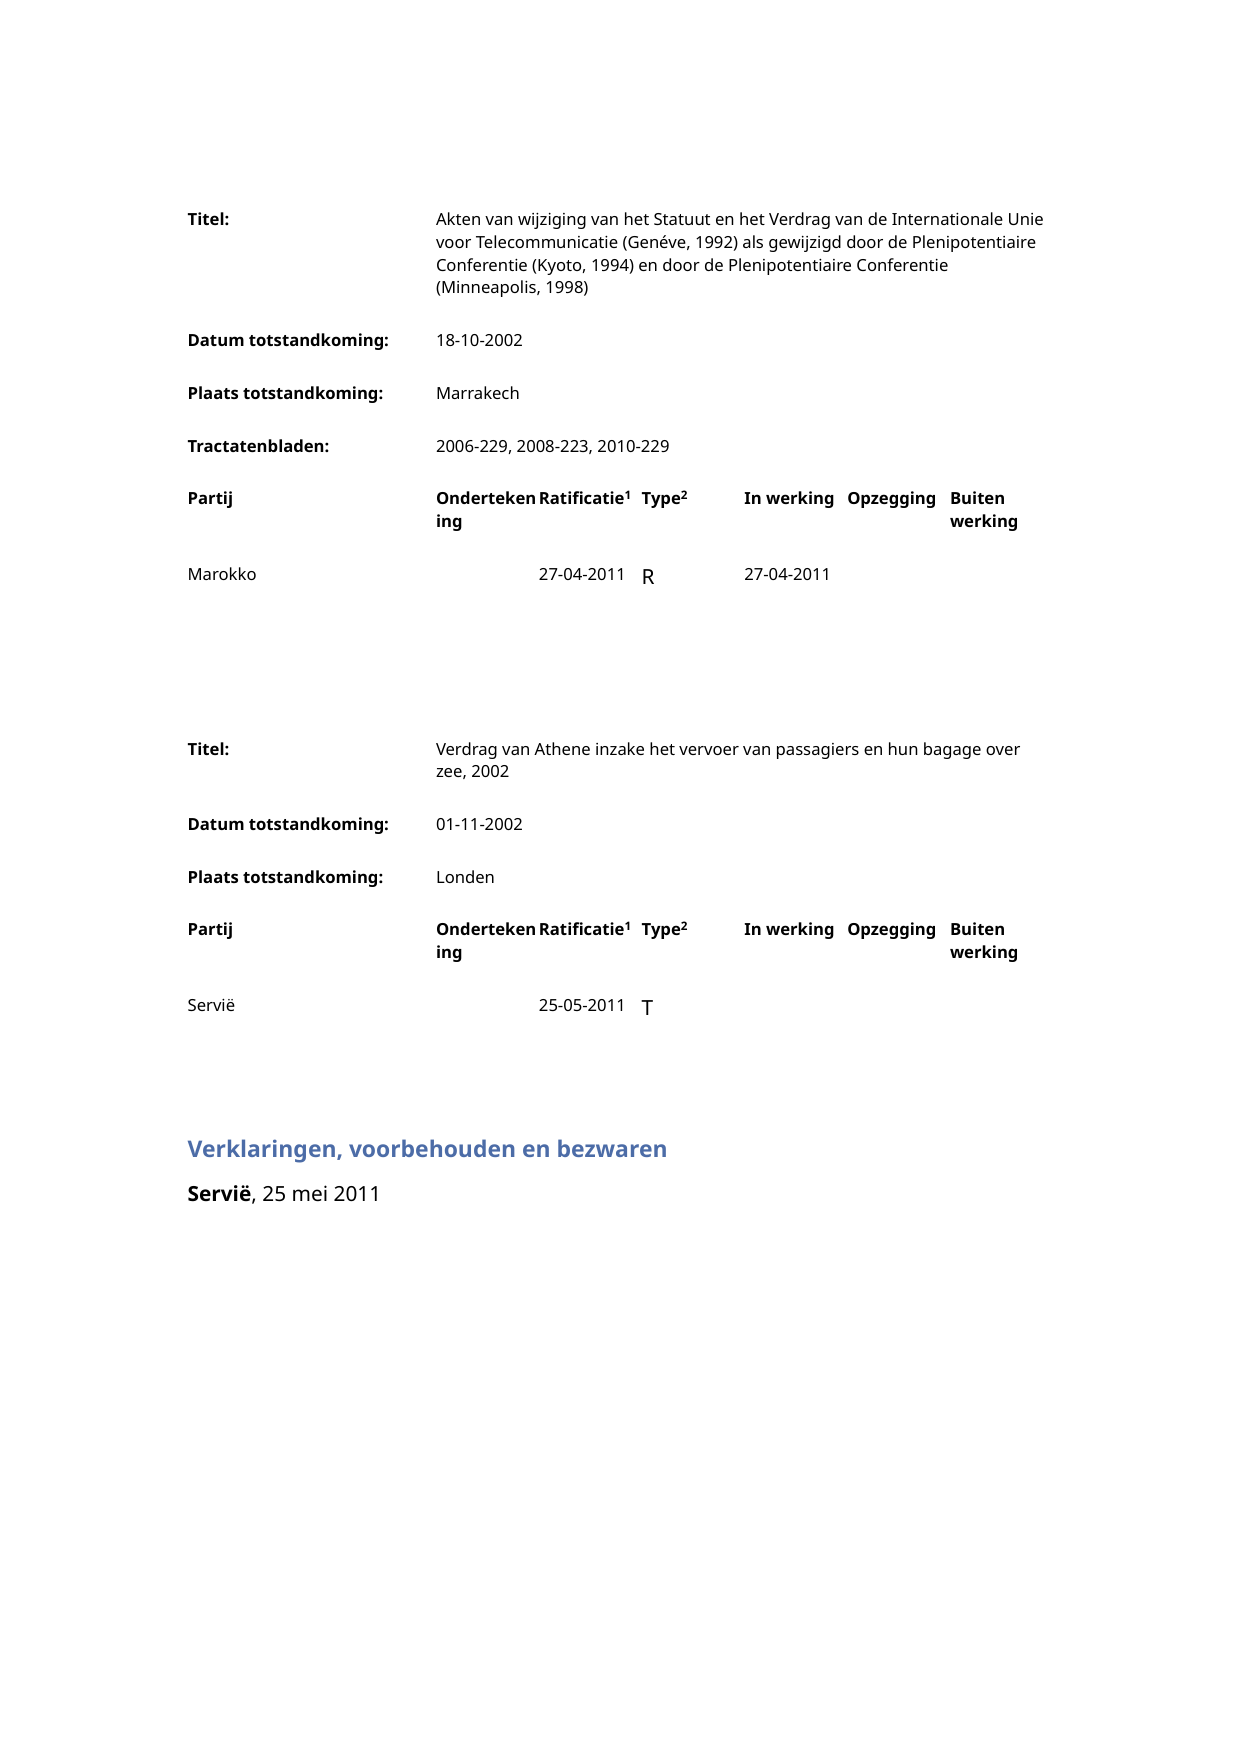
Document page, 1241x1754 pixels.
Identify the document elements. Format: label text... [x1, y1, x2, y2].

table_cell 18-10-2002 [436, 329, 1053, 381]
table_cell In werking [744, 918, 847, 993]
table_cell Ondertekening [436, 487, 539, 562]
table_cell R [641, 562, 744, 621]
table_cell Ratificatie1 [539, 918, 641, 993]
table_cell Plaats totstandkoming: [188, 865, 436, 918]
table_cell Partij [188, 487, 436, 562]
table_cell [847, 562, 950, 621]
table_cell 27-04-2011 [744, 562, 847, 621]
table_cell Marrakech [436, 381, 1053, 434]
table_cell Type2 [641, 487, 744, 562]
table_header Titel: [188, 737, 436, 812]
table_cell [847, 993, 950, 1052]
table_cell [436, 562, 539, 621]
table_cell Opzegging [847, 487, 950, 562]
table_cell 27-04-2011 [539, 562, 641, 621]
table_cell [950, 562, 1053, 621]
table_cell Servië [188, 993, 436, 1052]
table_cell Buiten werking [950, 487, 1053, 562]
table_cell Partij [188, 918, 436, 993]
table_cell Marokko [188, 562, 436, 621]
table_header Titel: [188, 208, 436, 329]
table_cell 25-05-2011 [539, 993, 641, 1052]
table_cell [744, 993, 847, 1052]
table_cell Datum totstandkoming: [188, 813, 436, 865]
table_cell [950, 993, 1053, 1052]
table_cell Buiten werking [950, 918, 1053, 993]
table_cell Plaats totstandkoming: [188, 381, 436, 434]
table_cell In werking [744, 487, 847, 562]
table_cell T [641, 993, 744, 1052]
subtitle Verklaringen, voorbehouden en bezwaren [187, 1133, 1053, 1164]
table_cell Opzegging [847, 918, 950, 993]
table_cell Londen [436, 865, 1053, 918]
table_cell Tractatenbladen: [188, 434, 436, 487]
table_cell Type2 [641, 918, 744, 993]
table_cell Datum totstandkoming: [188, 329, 436, 381]
table_cell [436, 993, 539, 1052]
table_cell Ondertekening [436, 918, 539, 993]
table_header Akten van wijziging van het Statuut en het Verdrag van de Internationale Unie voor Telecommunicatie (Genéve, 1992) als gewijzigd door de Plenipotentiaire Conferentie (Kyoto, 1994) en door de Plenipotentiaire Conferentie (Minneapolis, 1998) [436, 208, 1053, 329]
text Servië, 25 mei 2011 [187, 1179, 1053, 1207]
table_cell Ratificatie1 [539, 487, 641, 562]
table_header Verdrag van Athene inzake het vervoer van passagiers en hun bagage over zee, 2002 [436, 737, 1053, 812]
table_cell 01-11-2002 [436, 813, 1053, 865]
table_cell 2006-229, 2008-223, 2010-229 [436, 434, 1053, 487]
